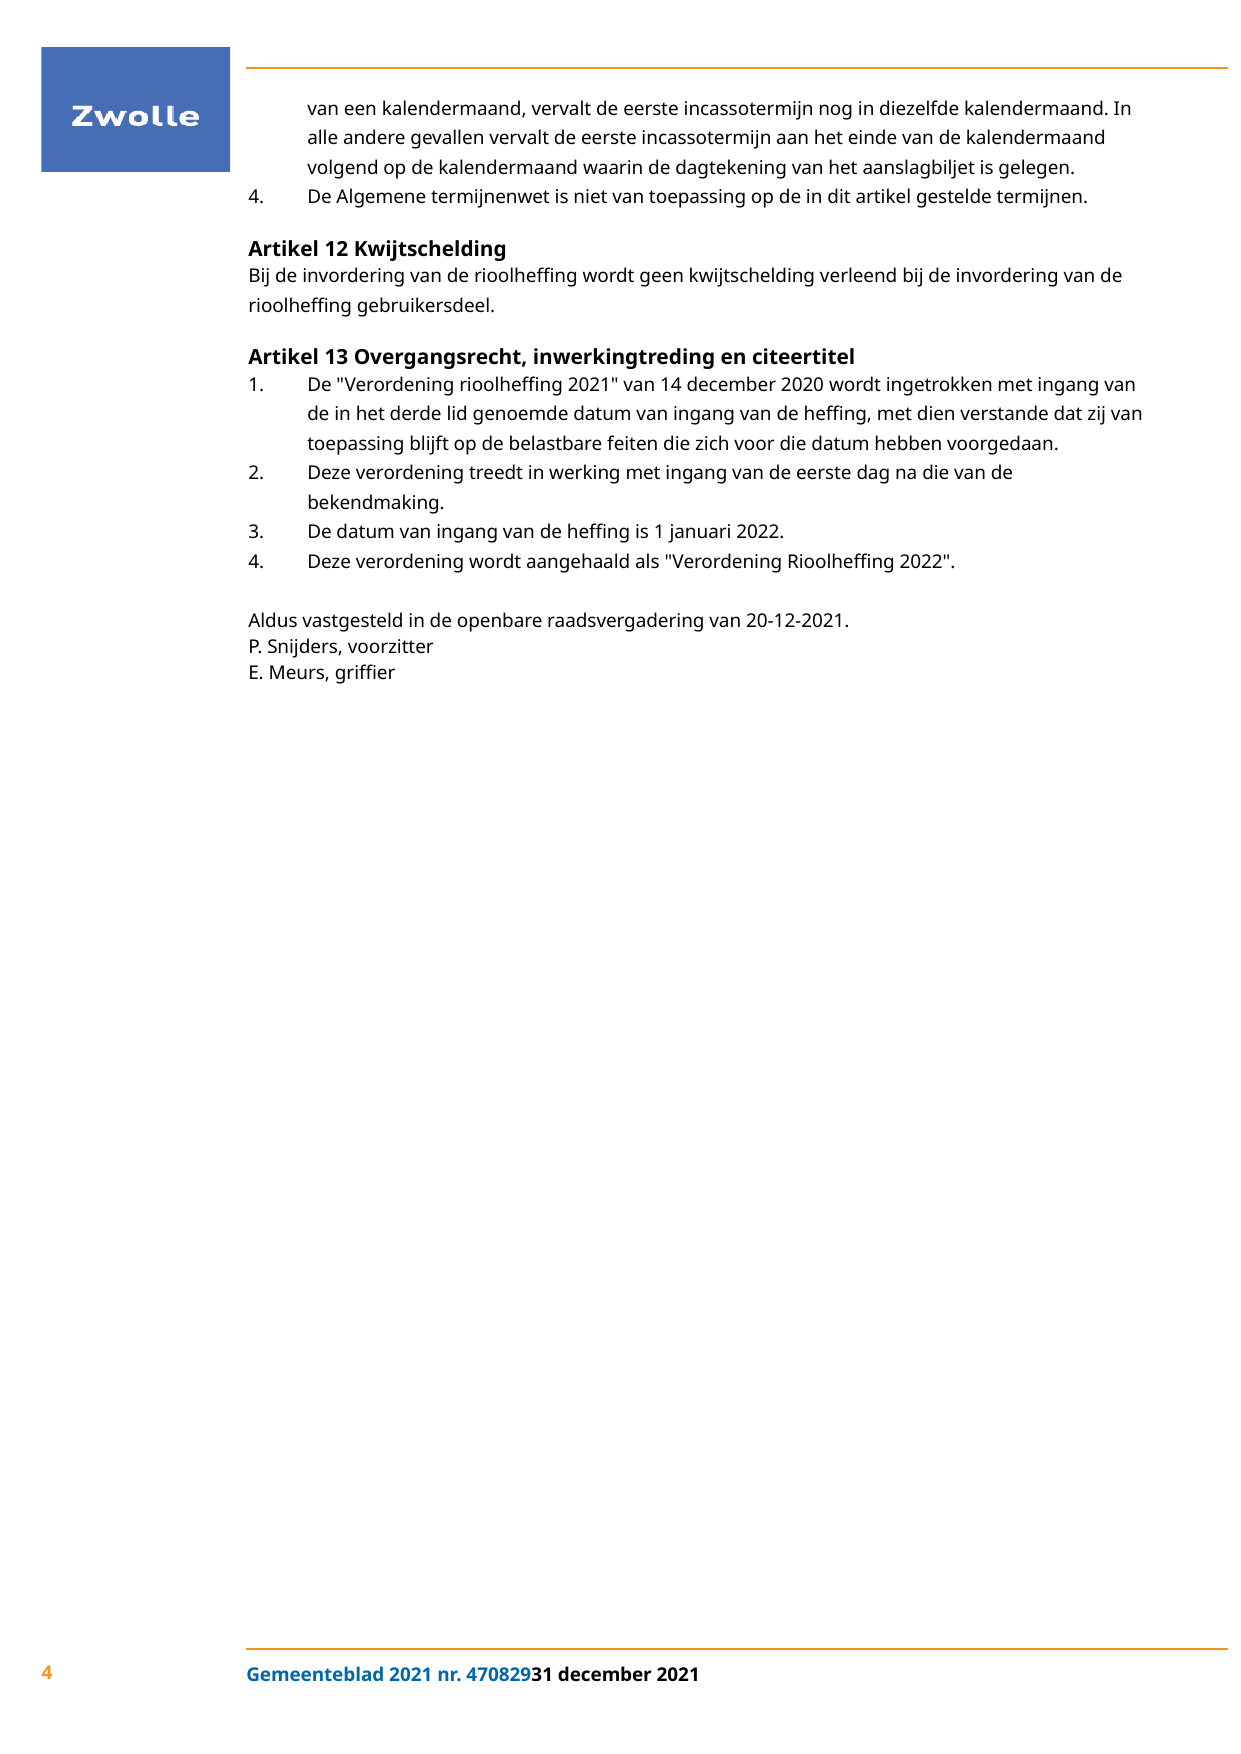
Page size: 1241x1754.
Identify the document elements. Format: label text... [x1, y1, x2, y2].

list De Algemene termijnenwet is niet van toepassing op de in dit artikel gestelde termijnen. [248, 183, 1152, 209]
text Artikel 12 Kwijtschelding [248, 234, 1152, 262]
text E. Meurs, griffier [248, 659, 1152, 685]
text P. Snijders, voorzitter [248, 633, 1152, 659]
list van een kalendermaand, vervalt de eerste incassotermijn nog in diezelfde kalendermaand. In alle andere gevallen vervalt de eerste incassotermijn aan het einde van de kalendermaand volgend op de kalendermaand waarin de dagtekening van het aanslagbiljet is gelegen. [248, 95, 1152, 180]
list De datum van ingang van de heffing is 1 januari 2022. [248, 519, 1152, 544]
text Artikel 13 Overgangsrecht, inwerkingtreding en citeertitel [248, 342, 1152, 371]
text Bij de invordering van de rioolheffing wordt geen kwijtschelding verleend bij de invordering van de rioolheffing gebruikersdeel. [248, 262, 1152, 318]
picture [41, 47, 231, 172]
list De "Verordening rioolheffing 2021" van 14 december 2020 wordt ingetrokken met ingang van de in het derde lid genoemde datum van ingang van de heffing, met dien verstande dat zij van toepassing blijft op de belastbare feiten die zich voor die datum hebben voorgedaan. [248, 371, 1152, 456]
list Deze verordening wordt aangehaald als "Verordening Rioolheffing 2022". [248, 548, 1152, 574]
text Aldus vastgesteld in de openbare raadsvergadering van 20-12-2021. [248, 607, 1152, 633]
list Deze verordening treedt in werking met ingang van de eerste dag na die van de bekendmaking. [248, 459, 1152, 515]
